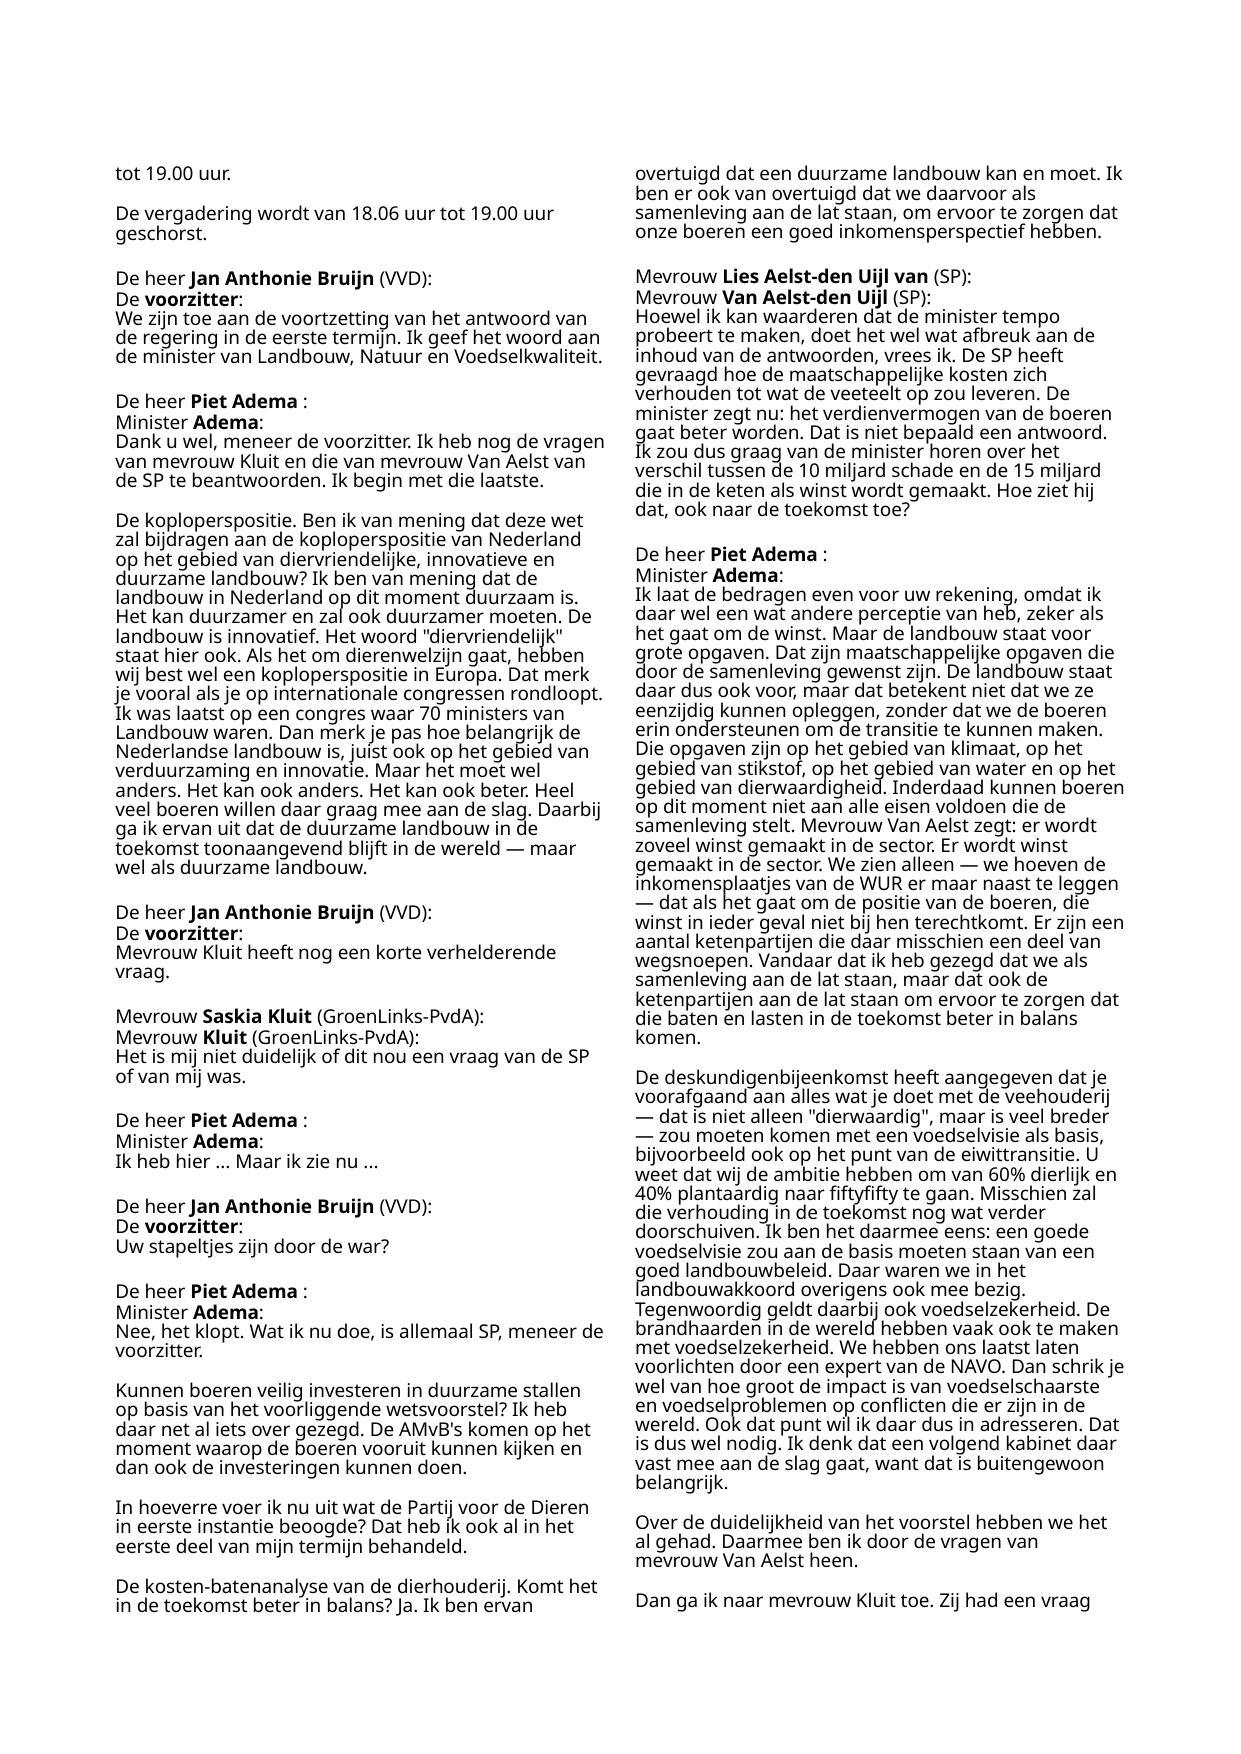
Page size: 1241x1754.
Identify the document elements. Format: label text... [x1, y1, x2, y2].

text Mevrouw Van Aelst-den Uijl (SP): [635, 289, 1125, 308]
text Dan ga ik naar mevrouw Kluit toe. Zij had een vraag [635, 1592, 1125, 1612]
text De heer Piet Adema : [115, 1108, 605, 1133]
text Het is mij niet duidelijk of dit nou een vraag van de SP of van mij was. [115, 1048, 605, 1087]
text Nee, het klopt. Wat ik nu doe, is allemaal SP, meneer de voorzitter. [115, 1323, 605, 1361]
text De deskundigenbijeenkomst heeft aangegeven dat je voorafgaand aan alles wat je doet met de veehouderij — dat is niet alleen "dierwaardig", maar is veel breder — zou moeten komen met een voedselvisie als basis, bijvoorbeeld ook op het punt van de eiwittransitie. U weet dat wij de ambitie hebben om van 60% dierlijk en 40% plantaardig naar fiftyfifty te gaan. Misschien zal die verhouding in de toekomst nog wat verder doorschuiven. Ik ben het daarmee eens: een goede voedselvisie zou aan de basis moeten staan van een goed landbouwbeleid. Daar waren we in het landbouwakkoord overigens ook mee bezig. Tegenwoordig geldt daarbij ook voedselzekerheid. De brandhaarden in de wereld hebben vaak ook te maken met voedselzekerheid. We hebben ons laatst laten voorlichten door een expert van de NAVO. Dan schrik je wel van hoe groot de impact is van voedselschaarste en voedselproblemen op conflicten die er zijn in de wereld. Ook dat punt wil ik daar dus in adresseren. Dat is dus wel nodig. Ik denk dat een volgend kabinet daar vast mee aan de slag gaat, want dat is buitengewoon belangrijk. [635, 1069, 1125, 1493]
text De vergadering wordt van 18.06 uur tot 19.00 uur geschorst. [115, 205, 605, 244]
text Minister Adema: [115, 1304, 605, 1323]
text De heer Jan Anthonie Bruijn (VVD): [115, 265, 605, 291]
text tot 19.00 uur. [115, 165, 605, 184]
text De kosten-batenanalyse van de dierhouderij. Komt het in de toekomst beter in balans? Ja. Ik ben ervan [115, 1578, 605, 1616]
text De heer Jan Anthonie Bruijn (VVD): [115, 899, 605, 925]
text Minister Adema: [635, 567, 1125, 586]
text Minister Adema: [115, 1133, 605, 1153]
text Mevrouw Lies Aelst-den Uijl van (SP): [635, 263, 1125, 289]
text De voorzitter: [115, 925, 605, 944]
text Mevrouw Saskia Kluit (GroenLinks-PvdA): [115, 1003, 605, 1029]
text In hoeverre voer ik nu uit wat de Partij voor de Dieren in eerste instantie beoogde? Dat heb ik ook al in het eerste deel van mijn termijn behandeld. [115, 1499, 605, 1557]
text De heer Piet Adema : [115, 388, 605, 414]
text De voorzitter: [115, 291, 605, 310]
text De heer Jan Anthonie Bruijn (VVD): [115, 1193, 605, 1218]
text overtuigd dat een duurzame landbouw kan en moet. Ik ben er ook van overtuigd dat we daarvoor als samenleving aan de lat staan, om ervoor te zorgen dat onze boeren een goed inkomensperspectief hebben. [635, 165, 1125, 242]
text De heer Piet Adema : [635, 541, 1125, 567]
text Hoewel ik kan waarderen dat de minister tempo probeert te maken, doet het wel wat afbreuk aan de inhoud van de antwoorden, vrees ik. De SP heeft gevraagd hoe de maatschappelijke kosten zich verhouden tot wat de veeteelt op zou leveren. De minister zegt nu: het verdienvermogen van de boeren gaat beter worden. Dat is niet bepaald een antwoord. Ik zou dus graag van de minister horen over het verschil tussen de 10 miljard schade en de 15 miljard die in de keten als winst wordt gemaakt. Hoe ziet hij dat, ook naar de toekomst toe? [635, 308, 1125, 520]
text We zijn toe aan de voortzetting van het antwoord van de regering in de eerste termijn. Ik geef het woord aan de minister van Landbouw, Natuur en Voedselkwaliteit. [115, 310, 605, 368]
text Mevrouw Kluit (GroenLinks-PvdA): [115, 1029, 605, 1048]
text De voorzitter: [115, 1218, 605, 1238]
text Dank u wel, meneer de voorzitter. Ik heb nog de vragen van mevrouw Kluit en die van mevrouw Van Aelst van de SP te beantwoorden. Ik begin met die laatste. [115, 433, 605, 491]
text De koploperspositie. Ben ik van mening dat deze wet zal bijdragen aan de koploperspositie van Nederland op het gebied van diervriendelijke, innovatieve en duurzame landbouw? Ik ben van mening dat de landbouw in Nederland op dit moment duurzaam is. Het kan duurzamer en zal ook duurzamer moeten. De landbouw is innovatief. Het woord "diervriendelijk" staat hier ook. Als het om dierenwelzijn gaat, hebben wij best wel een koploperspositie in Europa. Dat merk je vooral als je op internationale congressen rondloopt. Ik was laatst op een congres waar 70 ministers van Landbouw waren. Dan merk je pas hoe belangrijk de Nederlandse landbouw is, juist ook op het gebied van verduurzaming en innovatie. Maar het moet wel anders. Het kan ook anders. Het kan ook beter. Heel veel boeren willen daar graag mee aan de slag. Daarbij ga ik ervan uit dat de duurzame landbouw in de toekomst toonaangevend blijft in de wereld — maar wel als duurzame landbouw. [115, 512, 605, 878]
text Ik laat de bedragen even voor uw rekening, omdat ik daar wel een wat andere perceptie van heb, zeker als het gaat om de winst. Maar de landbouw staat voor grote opgaven. Dat zijn maatschappelijke opgaven die door de samenleving gewenst zijn. De landbouw staat daar dus ook voor, maar dat betekent niet dat we ze eenzijdig kunnen opleggen, zonder dat we de boeren erin ondersteunen om de transitie te kunnen maken. Die opgaven zijn op het gebied van klimaat, op het gebied van stikstof, op het gebied van water en op het gebied van dierwaardigheid. Inderdaad kunnen boeren op dit moment niet aan alle eisen voldoen die de samenleving stelt. Mevrouw Van Aelst zegt: er wordt zoveel winst gemaakt in de sector. Er wordt winst gemaakt in de sector. We zien alleen — we hoeven de inkomensplaatjes van de WUR er maar naast te leggen — dat als het gaat om de positie van de boeren, die winst in ieder geval niet bij hen terechtkomt. Er zijn een aantal ketenpartijen die daar misschien een deel van wegsnoepen. Vandaar dat ik heb gezegd dat we als samenleving aan de lat staan, maar dat ook de ketenpartijen aan de lat staan om ervoor te zorgen dat die baten en lasten in de toekomst beter in balans komen. [635, 586, 1125, 1048]
text Kunnen boeren veilig investeren in duurzame stallen op basis van het voorliggende wetsvoorstel? Ik heb daar net al iets over gezegd. De AMvB's komen op het moment waarop de boeren vooruit kunnen kijken en dan ook de investeringen kunnen doen. [115, 1382, 605, 1478]
text Uw stapeltjes zijn door de war? [115, 1238, 605, 1257]
text Minister Adema: [115, 414, 605, 433]
text Ik heb hier ... Maar ik zie nu ... [115, 1153, 605, 1172]
text De heer Piet Adema : [115, 1278, 605, 1304]
text Over de duidelijkheid van het voorstel hebben we het al gehad. Daarmee ben ik door de vragen van mevrouw Van Aelst heen. [635, 1514, 1125, 1572]
text Mevrouw Kluit heeft nog een korte verhelderende vraag. [115, 944, 605, 982]
